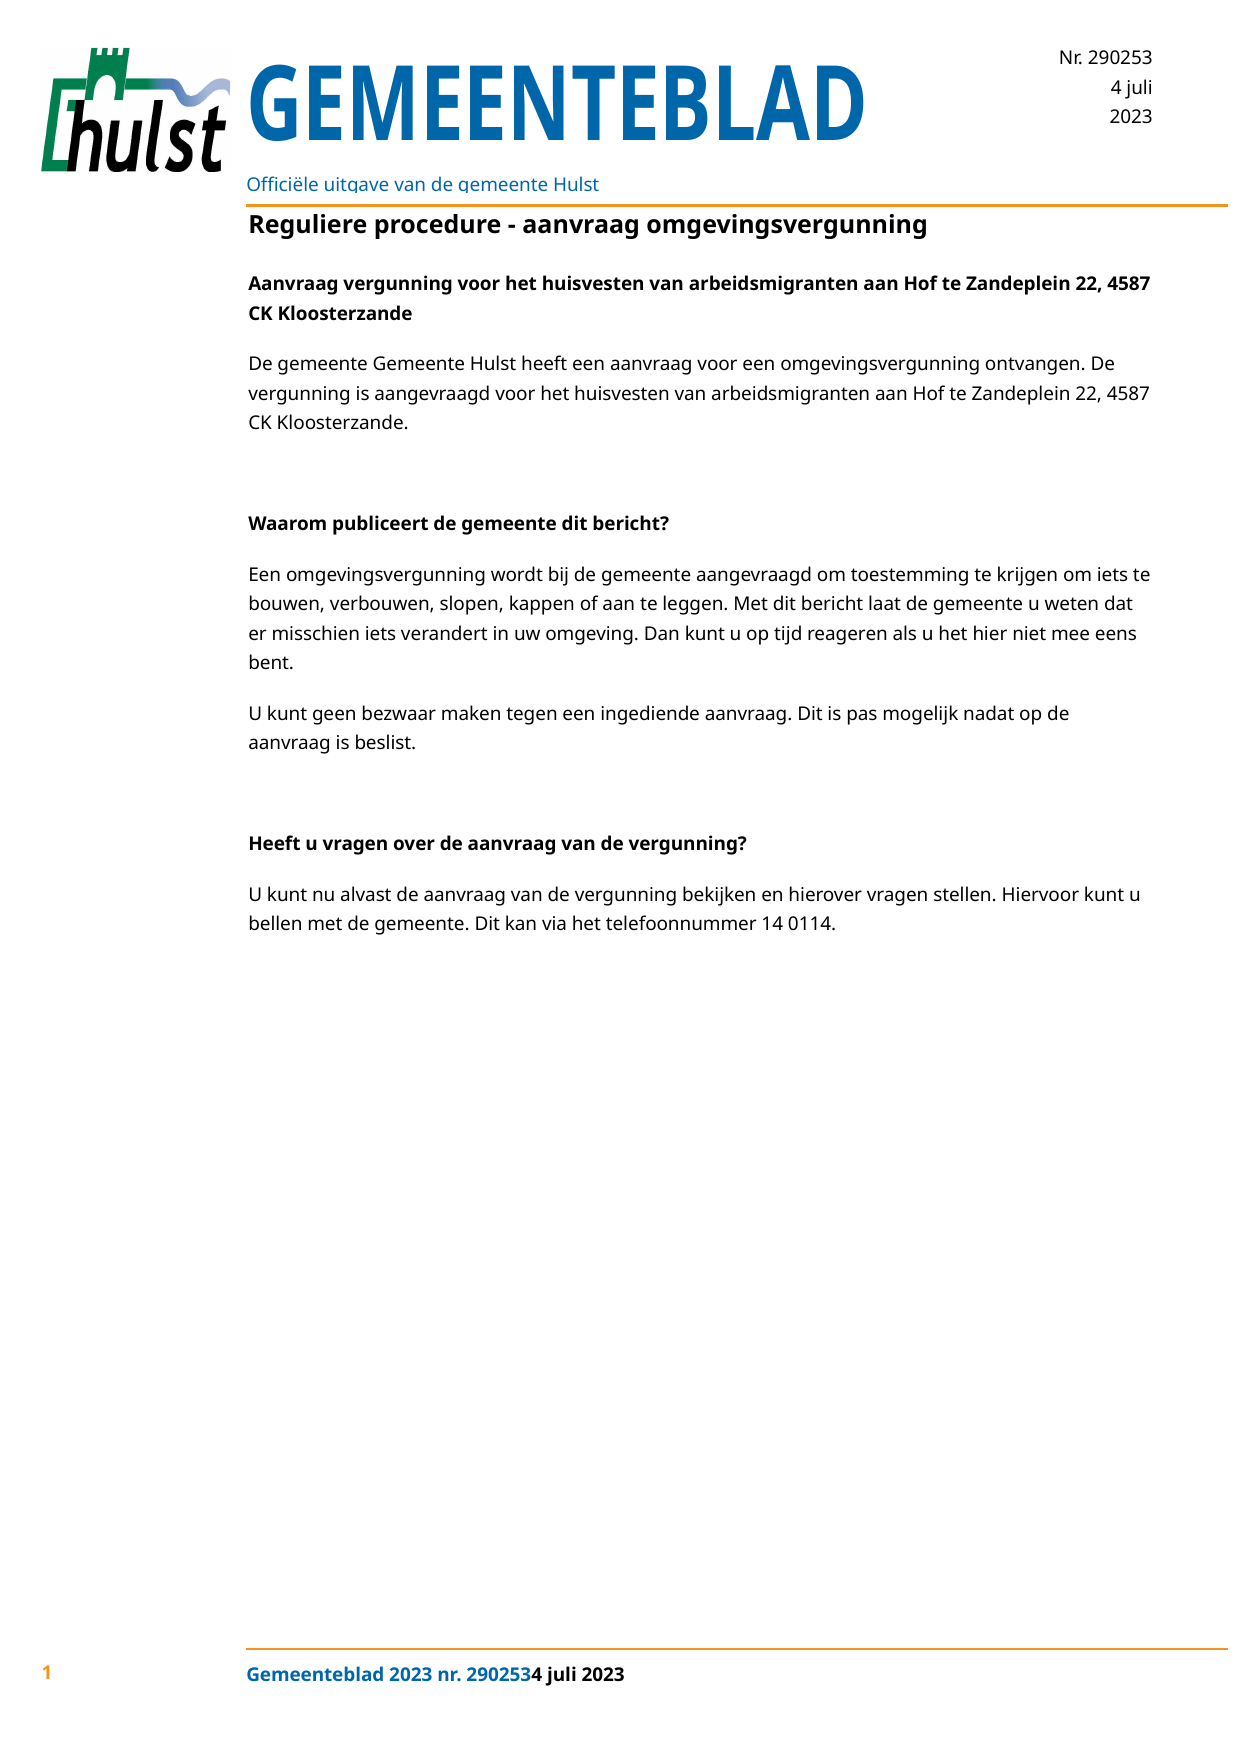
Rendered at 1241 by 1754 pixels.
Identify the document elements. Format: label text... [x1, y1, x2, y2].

picture [41, 47, 231, 172]
text Een omgevingsvergunning wordt bij de gemeente aangevraagd om toestemming te krijgen om iets te bouwen, verbouwen, slopen, kappen of aan te leggen. Met dit bericht laat de gemeente u weten dat er misschien iets verandert in uw omgeving. Dan kunt u op tijd reageren als u het hier niet mee eens bent. [248, 561, 1152, 675]
text U kunt nu alvast de aanvraag van de vergunning bekijken en hierover vragen stellen. Hiervoor kunt u bellen met de gemeente. Dit kan via het telefoonnummer 14 0114. [248, 881, 1152, 936]
text Reguliere procedure - aanvraag omgevingsvergunning [248, 207, 1152, 241]
text De gemeente Gemeente Hulst heeft een aanvraag voor een omgevingsvergunning ontvangen. De vergunning is aangevraagd voor het huisvesten van arbeidsmigranten aan Hof te Zandeplein 22, 4587 CK Kloosterzande. [248, 350, 1152, 435]
text Heeft u vragen over de aanvraag van de vergunning? [248, 830, 1152, 856]
text Aanvraag vergunning voor het huisvesten van arbeidsmigranten aan Hof te Zandeplein 22, 4587 CK Kloosterzande [248, 270, 1152, 326]
text Waarom publiceert de gemeente dit bericht? [248, 510, 1152, 536]
text U kunt geen bezwaar maken tegen een ingediende aanvraag. Dit is pas mogelijk nadat op de aanvraag is beslist. [248, 700, 1152, 755]
